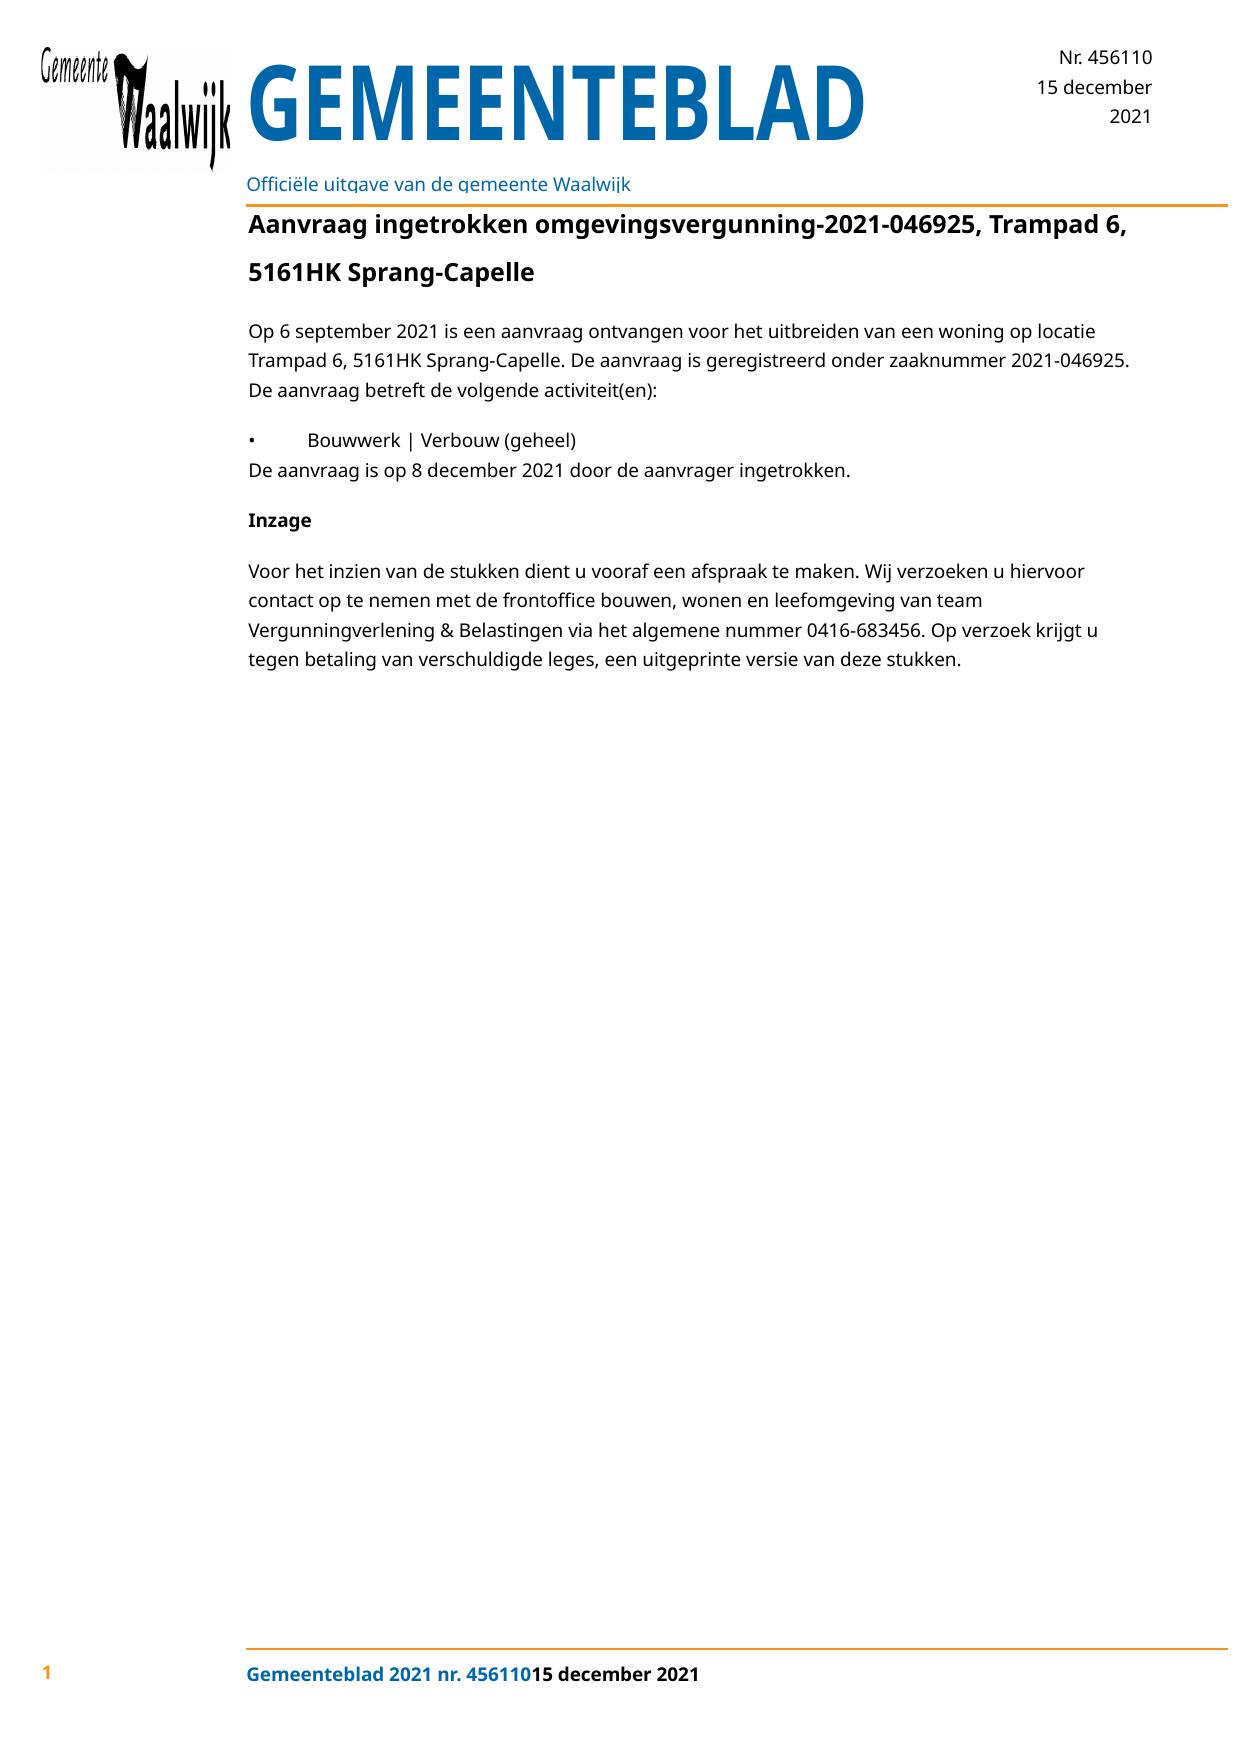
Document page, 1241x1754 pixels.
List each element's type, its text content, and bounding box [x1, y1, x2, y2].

text Inzage [248, 507, 1152, 533]
text Op 6 september 2021 is een aanvraag ontvangen voor het uitbreiden van een woning op locatie Trampad 6, 5161HK Sprang-Capelle. De aanvraag is geregistreerd onder zaaknummer 2021-046925. De aanvraag betreft de volgende activiteit(en): [248, 318, 1152, 403]
text Aanvraag ingetrokken omgevingsvergunning-2021-046925, Trampad 6, 5161HK Sprang-Capelle [248, 207, 1152, 288]
picture [41, 47, 231, 172]
text Voor het inzien van de stukken dient u vooraf een afspraak te maken. Wij verzoeken u hiervoor contact op te nemen met de frontoffice bouwen, wonen en leefomgeving van team Vergunningverlening & Belastingen via het algemene nummer 0416-683456. Op verzoek krijgt u tegen betaling van verschuldigde leges, een uitgeprinte versie van deze stukken. [248, 558, 1152, 672]
list Bouwwerk | Verbouw (geheel) [248, 427, 1152, 453]
text De aanvraag is op 8 december 2021 door de aanvrager ingetrokken. [248, 457, 1152, 483]
